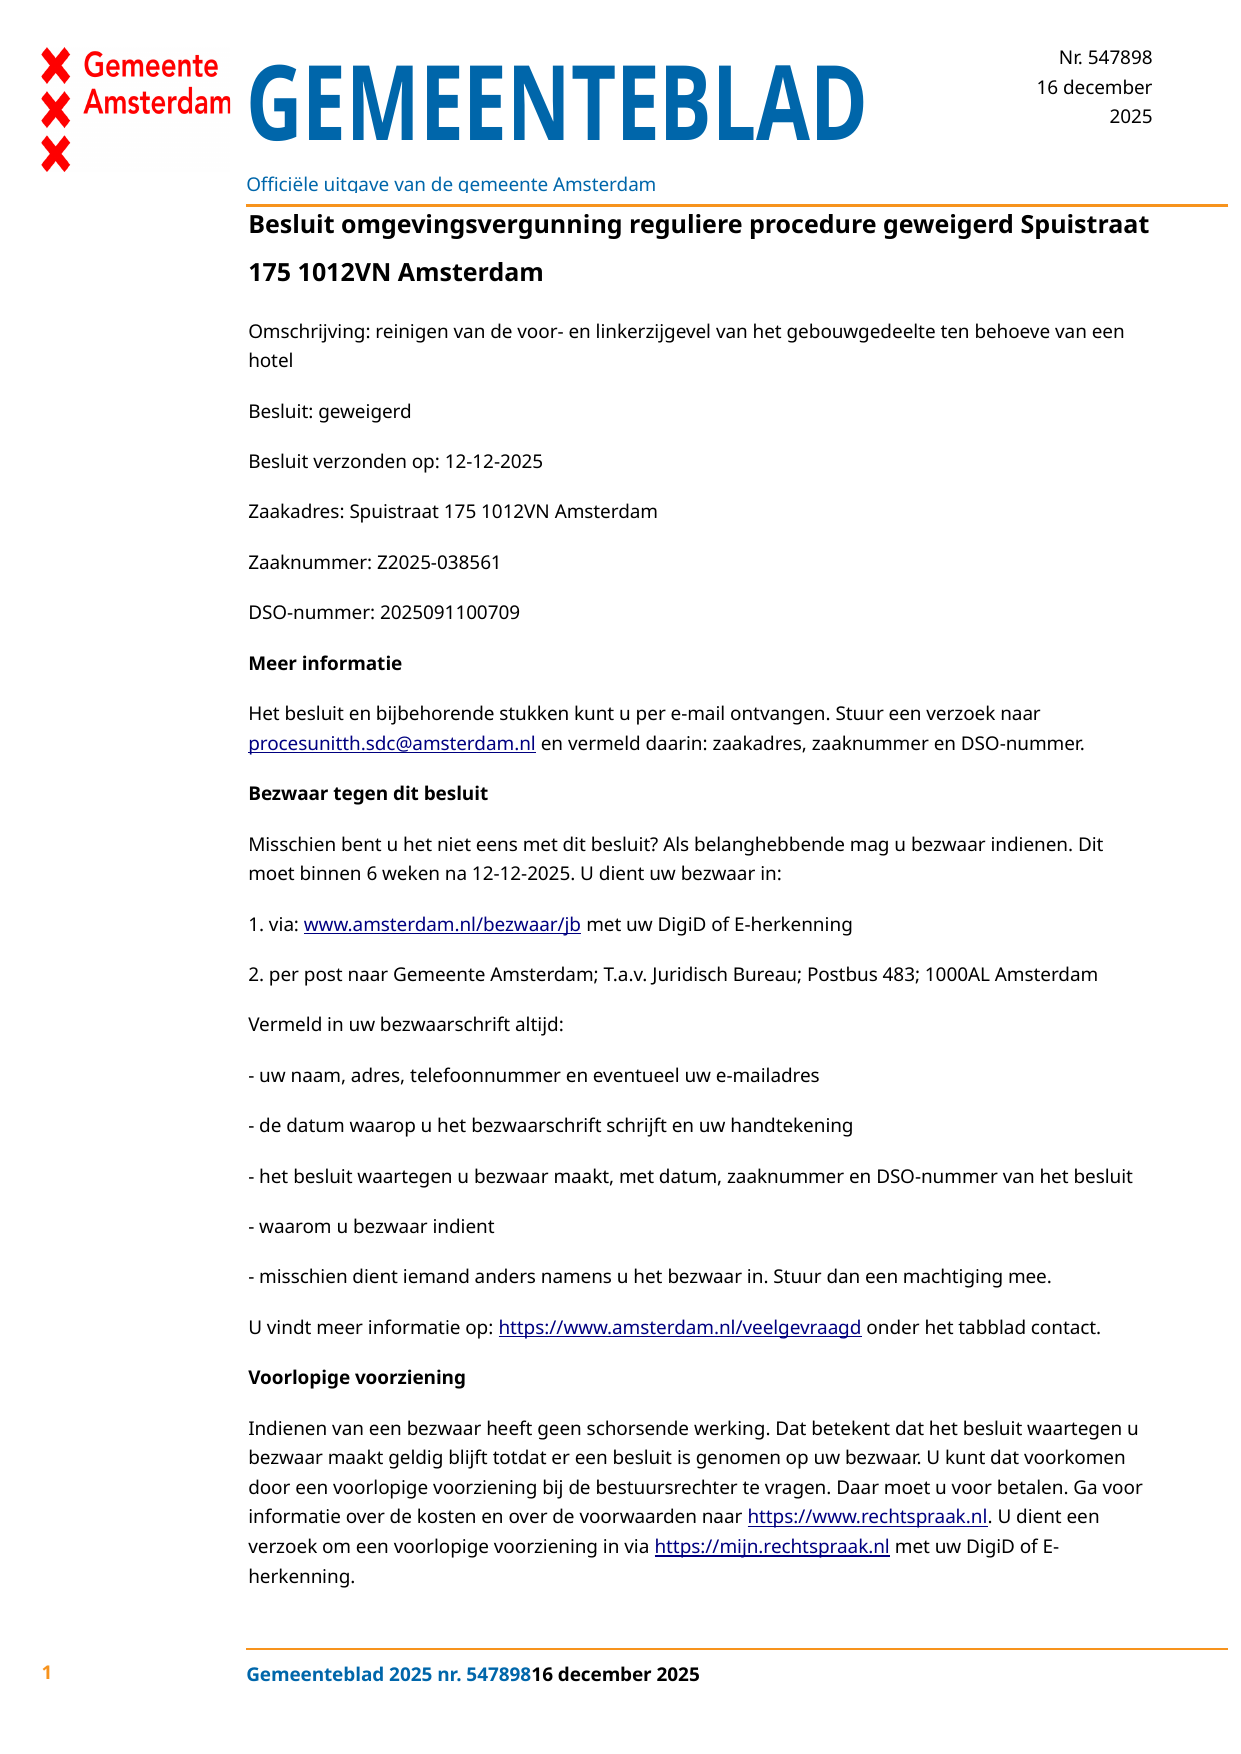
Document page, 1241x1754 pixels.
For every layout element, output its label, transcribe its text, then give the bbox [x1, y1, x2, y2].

text Zaakadres: Spuistraat 175 1012VN Amsterdam [248, 499, 1152, 524]
text - het besluit waartegen u bezwaar maakt, met datum, zaaknummer en DSO-nummer van het besluit [248, 1163, 1152, 1189]
text 2. per post naar Gemeente Amsterdam; T.a.v. Juridisch Bureau; Postbus 483; 1000AL Amsterdam [248, 961, 1152, 987]
text 1. via: www.amsterdam.nl/bezwaar/jb met uw DigiD of E-herkenning [248, 911, 1152, 937]
text Meer informatie [248, 650, 1152, 676]
text Misschien bent u het niet eens met dit besluit? Als belanghebbende mag u bezwaar indienen. Dit moet binnen 6 weken na 12-12-2025. U dient uw bezwaar in: [248, 831, 1152, 886]
picture [41, 47, 231, 172]
text U vindt meer informatie op: https://www.amsterdam.nl/veelgevraagd onder het tabblad contact. [248, 1314, 1152, 1340]
text Zaaknummer: Z2025-038561 [248, 549, 1152, 575]
text Voorlopige voorziening [248, 1364, 1152, 1390]
text - uw naam, adres, telefoonnummer en eventueel uw e-mailadres [248, 1062, 1152, 1088]
text Bezwaar tegen dit besluit [248, 780, 1152, 806]
text DSO-nummer: 2025091100709 [248, 599, 1152, 625]
text Vermeld in uw bezwaarschrift altijd: [248, 1012, 1152, 1037]
text Besluit: geweigerd [248, 398, 1152, 424]
text Het besluit en bijbehorende stukken kunt u per e-mail ontvangen. Stuur een verzoek naar procesunitth.sdc@amsterdam.nl en vermeld daarin: zaakadres, zaaknummer en DSO-nummer. [248, 700, 1152, 756]
text Indienen van een bezwaar heeft geen schorsende werking. Dat betekent dat het besluit waartegen u bezwaar maakt geldig blijft totdat er een besluit is genomen op uw bezwaar. U kunt dat voorkomen door een voorlopige voorziening bij de bestuursrechter te vragen. Daar moet u voor betalen. Ga voor informatie over de kosten en over de voorwaarden naar https://www.rechtspraak.nl. U dient een verzoek om een voorlopige voorziening in via https://mijn.rechtspraak.nl met uw DigiD of E-herkenning. [248, 1415, 1152, 1589]
text Besluit verzonden op: 12-12-2025 [248, 448, 1152, 474]
text - misschien dient iemand anders namens u het bezwaar in. Stuur dan een machtiging mee. [248, 1264, 1152, 1289]
text - waarom u bezwaar indient [248, 1213, 1152, 1239]
text Besluit omgevingsvergunning reguliere procedure geweigerd Spuistraat 175 1012VN Amsterdam [248, 207, 1152, 288]
text Omschrijving: reinigen van de voor- en linkerzijgevel van het gebouwgedeelte ten behoeve van een hotel [248, 318, 1152, 373]
text - de datum waarop u het bezwaarschrift schrijft en uw handtekening [248, 1112, 1152, 1138]
